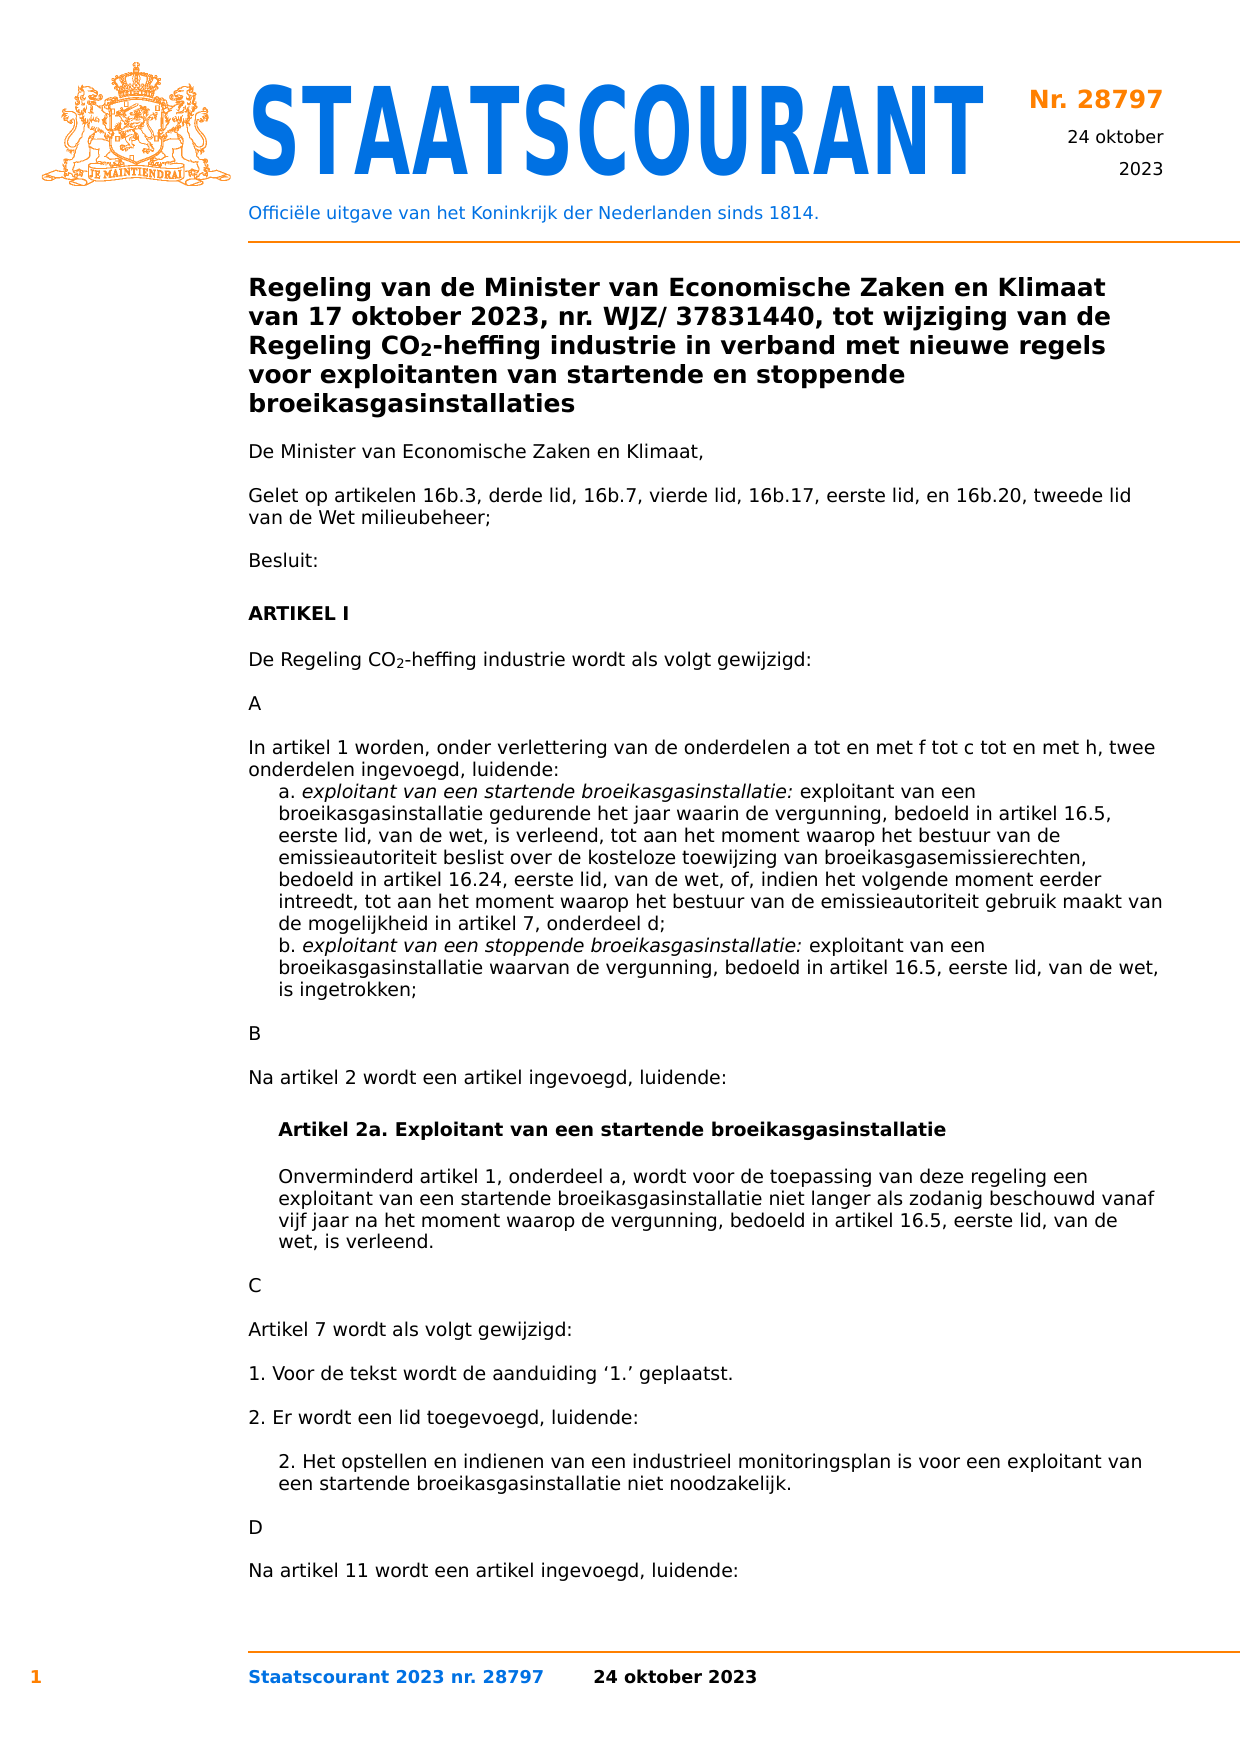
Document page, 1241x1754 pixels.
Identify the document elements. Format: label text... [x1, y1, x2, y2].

subtitle Artikel 2a. Exploitant van een startende broeikasgasinstallatie [278, 1118, 1163, 1141]
table_cell 24 oktober [998, 121, 1240, 153]
subtitle Regeling van de Minister van Economische Zaken en Klimaat van 17 oktober 2023, nr. WJZ/ 37831440, tot wijziging van de Regeling CO2-heffing industrie in verband met nieuwe regels voor exploitanten van startende en stoppende broeikasgasinstallaties [248, 273, 1163, 419]
text De Regeling CO2-heffing industrie wordt als volgt gewijzigd: [248, 649, 1163, 671]
table_header STAATSCOURANT [248, 62, 998, 203]
text 2. Het opstellen en indienen van een industrieel monitoringsplan is voor een exploitant van een startende broeikasgasinstallatie niet noodzakelijk. [278, 1451, 1163, 1495]
subtitle ARTIKEL I [248, 602, 1163, 624]
text Na artikel 2 wordt een artikel ingevoegd, luidende: [248, 1067, 1163, 1088]
text D [248, 1517, 1163, 1538]
text In artikel 1 worden, onder verlettering van de onderdelen a tot en met f tot c tot en met h, twee onderdelen ingevoegd, luidende: [248, 737, 1163, 781]
text B [248, 1023, 1163, 1045]
table_cell Officiële uitgave van het Koninkrijk der Nederlanden sinds 1814. [248, 203, 1240, 241]
text De Minister van Economische Zaken en Klimaat, [248, 441, 1163, 463]
text Besluit: [248, 550, 1163, 572]
text 2. Er wordt een lid toegevoegd, luidende: [248, 1407, 1163, 1429]
text Artikel 7 wordt als volgt gewijzigd: [248, 1319, 1163, 1341]
text A [248, 693, 1163, 715]
text C [248, 1275, 1163, 1297]
text a. exploitant van een startende broeikasgasinstallatie: exploitant van een broeikasgasinstallatie gedurende het jaar waarin de vergunning, bedoeld in artikel 16.5, eerste lid, van de wet, is verleend, tot aan het moment waarop het bestuur van de emissieautoriteit beslist over de kosteloze toewijzing van broeikasgasemissierechten, bedoeld in artikel 16.24, eerste lid, van de wet, of, indien het volgende moment eerder intreedt, tot aan het moment waarop het bestuur van de emissieautoriteit gebruik maakt van de mogelijkheid in artikel 7, onderdeel d; [278, 781, 1163, 935]
text Na artikel 11 wordt een artikel ingevoegd, luidende: [248, 1560, 1163, 1582]
text Gelet op artikelen 16b.3, derde lid, 16b.7, vierde lid, 16b.17, eerste lid, en 16b.20, tweede lid van de Wet milieubeheer; [248, 484, 1163, 528]
table_header [25, 62, 248, 241]
picture [41, 62, 231, 186]
text Onverminderd artikel 1, onderdeel a, wordt voor de toepassing van deze regeling een exploitant van een startende broeikasgasinstallatie niet langer als zodanig beschouwd vanaf vijf jaar na het moment waarop de vergunning, bedoeld in artikel 16.5, eerste lid, van de wet, is verleend. [278, 1166, 1163, 1253]
table_header Nr. 28797 [998, 62, 1240, 121]
text 1. Voor de tekst wordt de aanduiding ‘1.’ geplaatst. [248, 1363, 1163, 1385]
table_cell 2023 [998, 153, 1240, 203]
text b. exploitant van een stoppende broeikasgasinstallatie: exploitant van een broeikasgasinstallatie waarvan de vergunning, bedoeld in artikel 16.5, eerste lid, van de wet, is ingetrokken; [278, 935, 1163, 1001]
